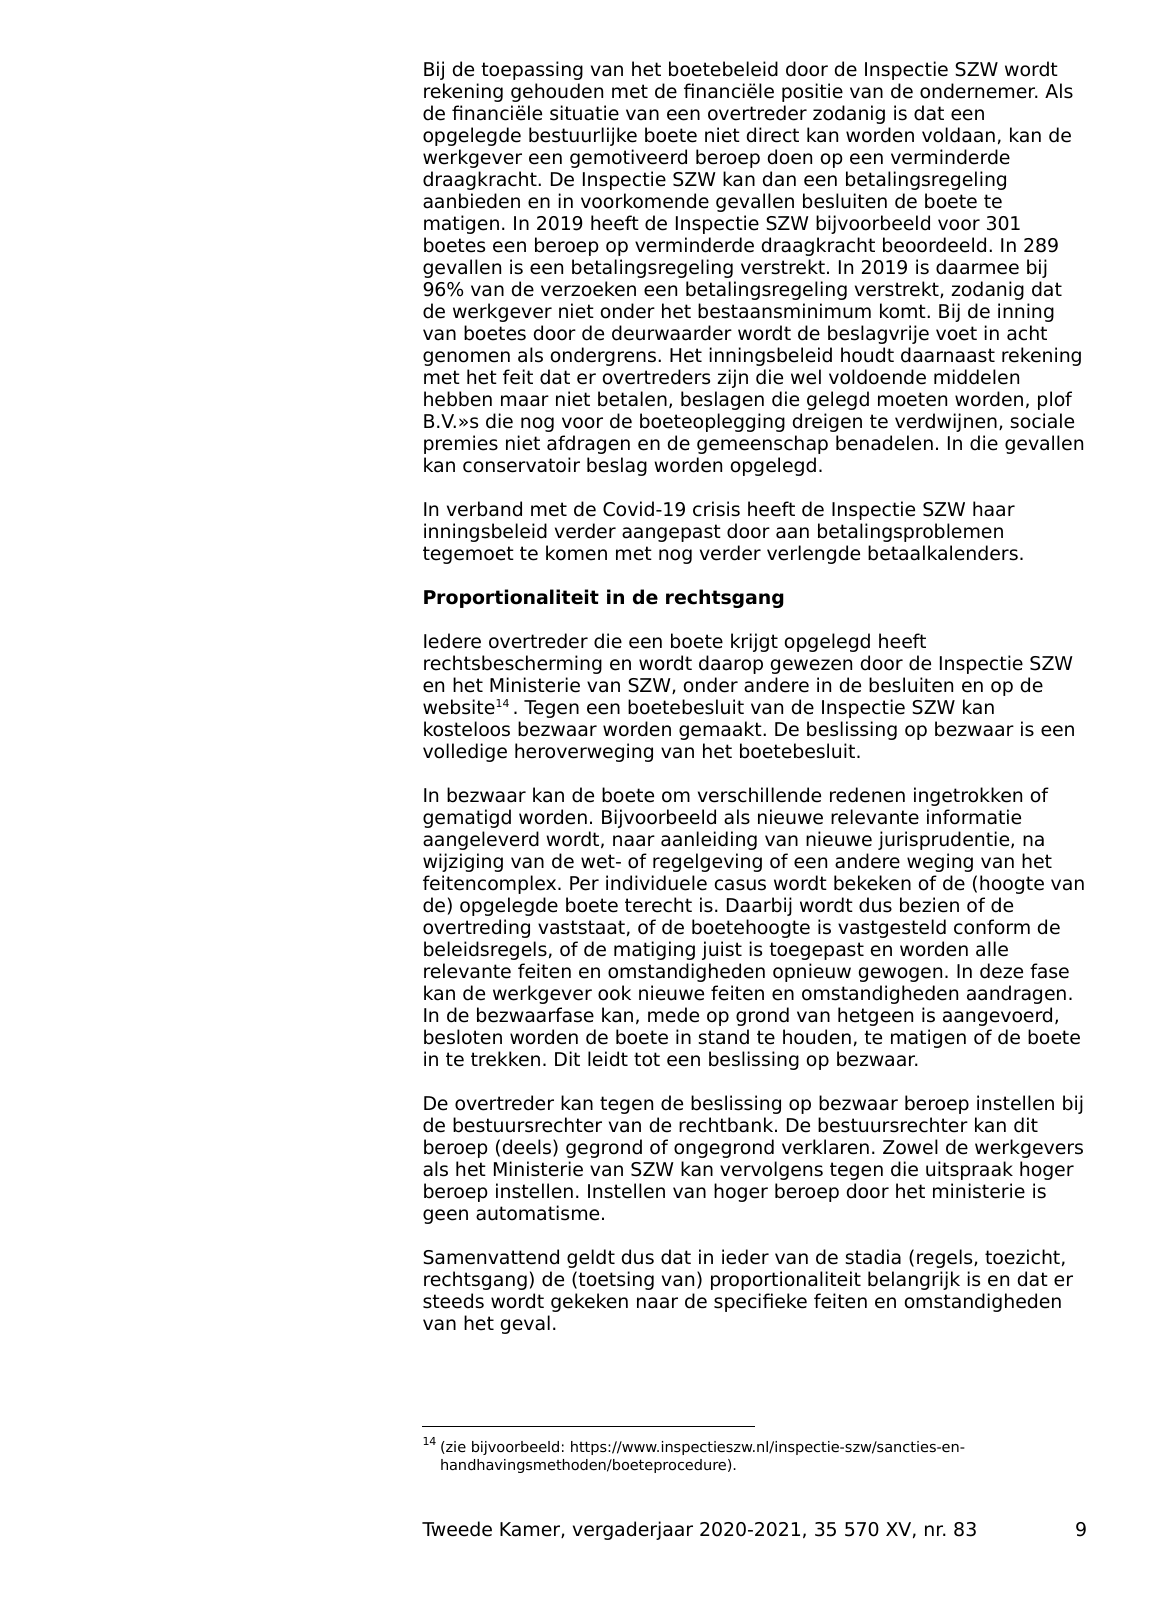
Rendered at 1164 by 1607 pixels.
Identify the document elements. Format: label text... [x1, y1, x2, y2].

text In verband met de Covid-19 crisis heeft de Inspectie SZW haar inningsbeleid verder aangepast door aan betalingsproblemen tegemoet te komen met nog verder verlengde betaalkalenders. [422, 499, 1087, 565]
text (zie bijvoorbeeld: https://www.inspectieszw.nl/inspectie-szw/sancties-en-handhavingsmethoden/boeteprocedure). [422, 1435, 1087, 1474]
text De overtreder kan tegen de beslissing op bezwaar beroep instellen bij de bestuursrechter van de rechtbank. De bestuursrechter kan dit beroep (deels) gegrond of ongegrond verklaren. Zowel de werkgevers als het Ministerie van SZW kan vervolgens tegen die uitspraak hoger beroep instellen. Instellen van hoger beroep door het ministerie is geen automatisme. [422, 1093, 1087, 1225]
subtitle Proportionaliteit in de rechtsgang [422, 587, 1087, 609]
text Bij de toepassing van het boetebeleid door de Inspectie SZW wordt rekening gehouden met de financiële positie van de ondernemer. Als de financiële situatie van een overtreder zodanig is dat een opgelegde bestuurlijke boete niet direct kan worden voldaan, kan de werkgever een gemotiveerd beroep doen op een verminderde draagkracht. De Inspectie SZW kan dan een betalingsregeling aanbieden en in voorkomende gevallen besluiten de boete te matigen. In 2019 heeft de Inspectie SZW bijvoorbeeld voor 301 boetes een beroep op verminderde draagkracht beoordeeld. In 289 gevallen is een betalingsregeling verstrekt. In 2019 is daarmee bij 96% van de verzoeken een betalingsregeling verstrekt, zodanig dat de werkgever niet onder het bestaansminimum komt. Bij de inning van boetes door de deurwaarder wordt de beslagvrije voet in acht genomen als ondergrens. Het inningsbeleid houdt daarnaast rekening met het feit dat er overtreders zijn die wel voldoende middelen hebben maar niet betalen, beslagen die gelegd moeten worden, plof B.V.»s die nog voor de boeteoplegging dreigen te verdwijnen, sociale premies niet afdragen en de gemeenschap benadelen. In die gevallen kan conservatoir beslag worden opgelegd. [422, 59, 1087, 477]
text In bezwaar kan de boete om verschillende redenen ingetrokken of gematigd worden. Bijvoorbeeld als nieuwe relevante informatie aangeleverd wordt, naar aanleiding van nieuwe jurisprudentie, na wijziging van de wet- of regelgeving of een andere weging van het feitencomplex. Per individuele casus wordt bekeken of de (hoogte van de) opgelegde boete terecht is. Daarbij wordt dus bezien of de overtreding vaststaat, of de boetehoogte is vastgesteld conform de beleidsregels, of de matiging juist is toegepast en worden alle relevante feiten en omstandigheden opnieuw gewogen. In deze fase kan de werkgever ook nieuwe feiten en omstandigheden aandragen. In de bezwaarfase kan, mede op grond van hetgeen is aangevoerd, besloten worden de boete in stand te houden, te matigen of de boete in te trekken. Dit leidt tot een beslissing op bezwaar. [422, 785, 1087, 1071]
text Iedere overtreder die een boete krijgt opgelegd heeft rechtsbescherming en wordt daarop gewezen door de Inspectie SZW en het Ministerie van SZW, onder andere in de besluiten en op de website. Tegen een boetebesluit van de Inspectie SZW kan kosteloos bezwaar worden gemaakt. De beslissing op bezwaar is een volledige heroverweging van het boetebesluit. [422, 631, 1087, 763]
text Samenvattend geldt dus dat in ieder van de stadia (regels, toezicht, rechtsgang) de (toetsing van) proportionaliteit belangrijk is en dat er steeds wordt gekeken naar de specifieke feiten en omstandigheden van het geval. [422, 1247, 1087, 1335]
